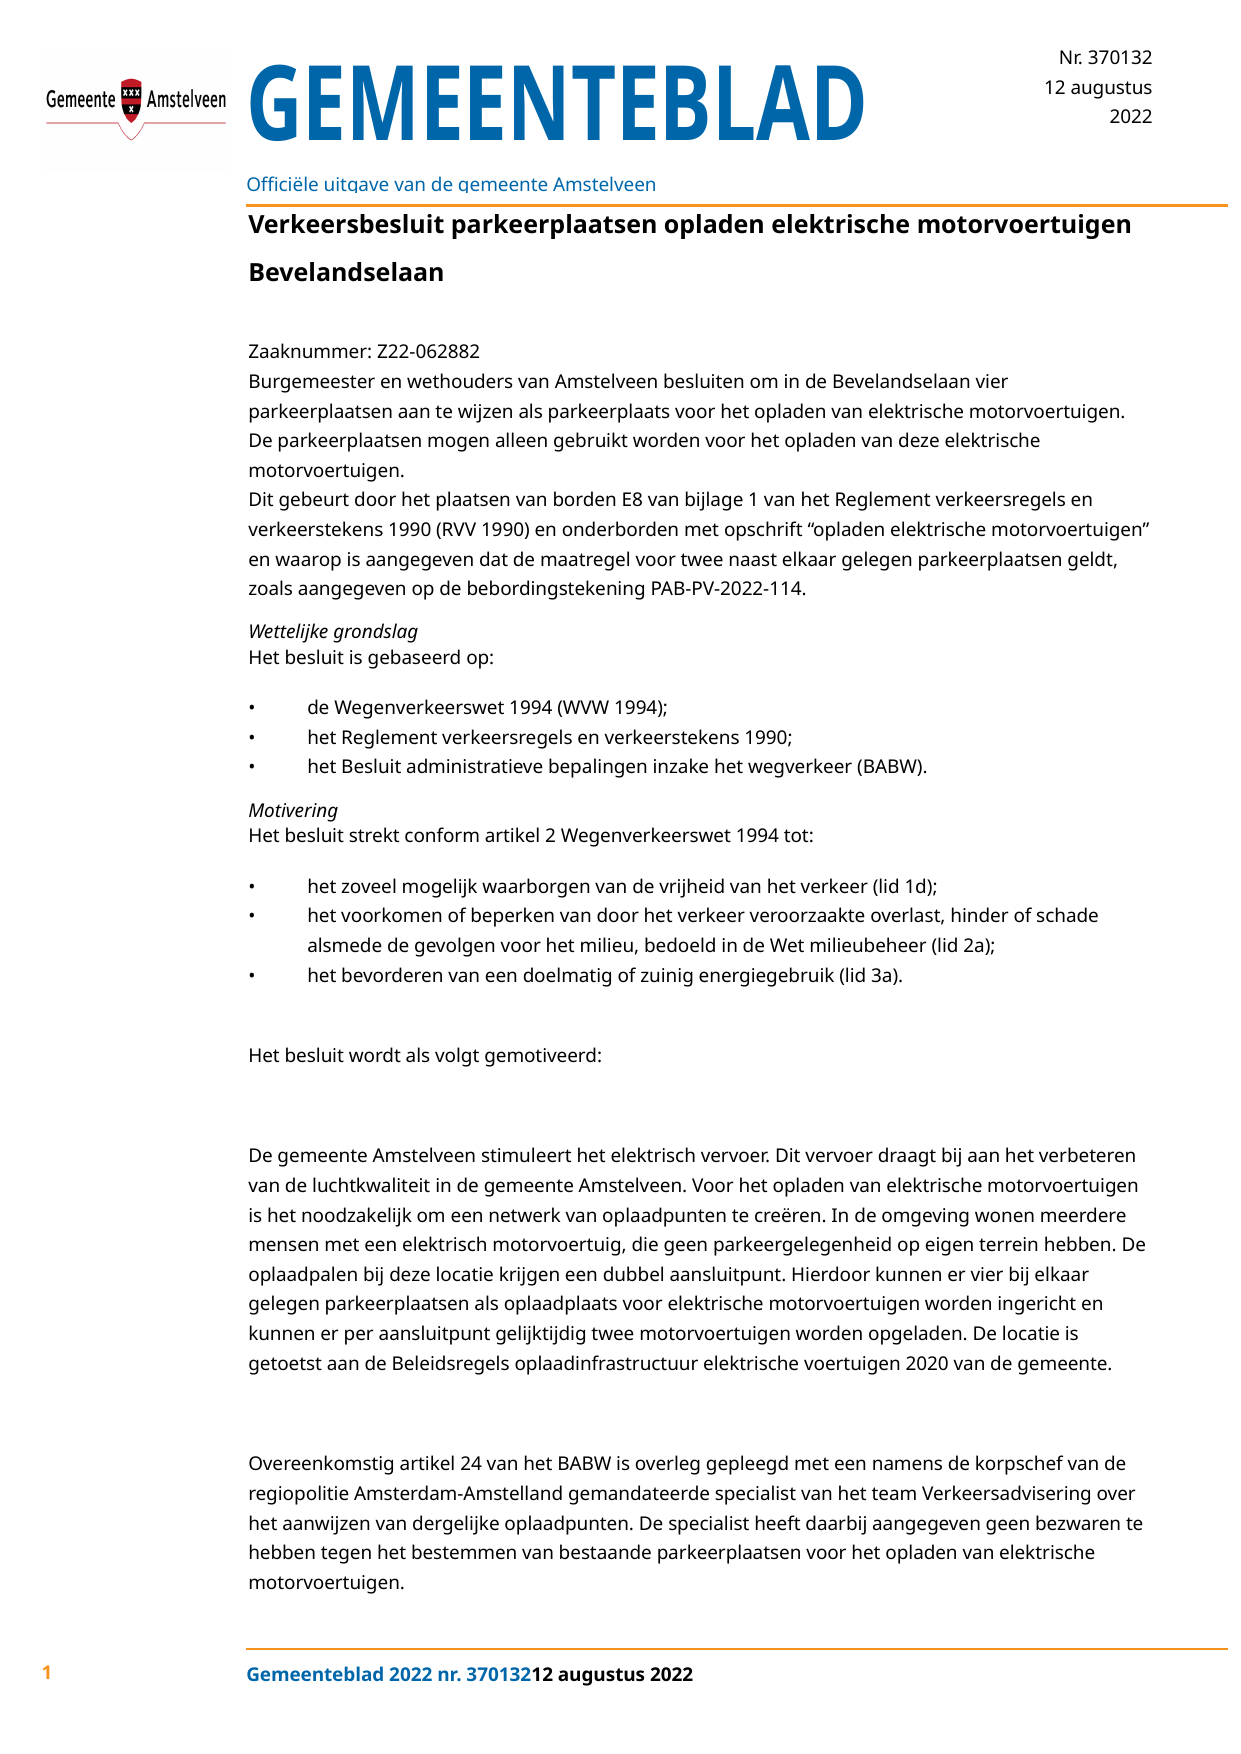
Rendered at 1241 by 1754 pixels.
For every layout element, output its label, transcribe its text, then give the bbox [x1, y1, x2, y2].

list het voorkomen of beperken van door het verkeer veroorzaakte overlast, hinder of schade alsmede de gevolgen voor het milieu, bedoeld in de Wet milieubeheer (lid 2a); [248, 903, 1152, 958]
text Zaaknummer: Z22-062882 [248, 339, 1152, 364]
text Het besluit strekt conform artikel 2 Wegenverkeerswet 1994 tot: [248, 823, 1152, 848]
text Wettelijke grondslag [248, 618, 1152, 644]
text De gemeente Amstelveen stimuleert het elektrisch vervoer. Dit vervoer draagt bij aan het verbeteren van de luchtkwaliteit in de gemeente Amstelveen. Voor het opladen van elektrische motorvoertuigen is het noodzakelijk om een netwerk van oplaadpunten te creëren. In de omgeving wonen meerdere mensen met een elektrisch motorvoertuig, die geen parkeergelegenheid op eigen terrein hebben. De oplaadpalen bij deze locatie krijgen een dubbel aansluitpunt. Hierdoor kunnen er vier bij elkaar gelegen parkeerplaatsen als oplaadplaats voor elektrische motorvoertuigen worden ingericht en kunnen er per aansluitpunt gelijktijdig twee motorvoertuigen worden opgeladen. De locatie is getoetst aan de Beleidsregels oplaadinfrastructuur elektrische voertuigen 2020 van de gemeente. [248, 1143, 1152, 1375]
text Het besluit is gebaseerd op: [248, 644, 1152, 670]
list de Wegenverkeerswet 1994 (WVW 1994); [248, 694, 1152, 720]
text Burgemeester en wethouders van Amstelveen besluiten om in de Bevelandselaan vier parkeerplaatsen aan te wijzen als parkeerplaats voor het opladen van elektrische motorvoertuigen. De parkeerplaatsen mogen alleen gebruikt worden voor het opladen van deze elektrische motorvoertuigen. [248, 368, 1152, 483]
text Verkeersbesluit parkeerplaatsen opladen elektrische motorvoertuigen Bevelandselaan [248, 207, 1152, 288]
text Dit gebeurt door het plaatsen van borden E8 van bijlage 1 van het Reglement verkeersregels en verkeerstekens 1990 (RVV 1990) en onderborden met opschrift “opladen elektrische motorvoertuigen” en waarop is aangegeven dat de maatregel voor twee naast elkaar gelegen parkeerplaatsen geldt, zoals aangegeven op de bebordingstekening PAB-PV-2022-114. [248, 487, 1152, 601]
list het Reglement verkeersregels en verkeerstekens 1990; [248, 724, 1152, 750]
list het bevorderen van een doelmatig of zuinig energiegebruik (lid 3a). [248, 962, 1152, 987]
list het Besluit administratieve bepalingen inzake het wegverkeer (BABW). [248, 754, 1152, 779]
list het zoveel mogelijk waarborgen van de vrijheid van het verkeer (lid 1d); [248, 873, 1152, 899]
picture [41, 47, 231, 172]
text Motivering [248, 797, 1152, 823]
text Het besluit wordt als volgt gemotiveerd: [248, 1042, 1152, 1067]
text Overeenkomstig artikel 24 van het BABW is overleg gepleegd met een namens de korpschef van de regiopolitie Amsterdam-Amstelland gemandateerde specialist van het team Verkeersadvisering over het aanwijzen van dergelijke oplaadpunten. De specialist heeft daarbij aangegeven geen bezwaren te hebben tegen het bestemmen van bestaande parkeerplaatsen voor het opladen van elektrische motorvoertuigen. [248, 1451, 1152, 1594]
